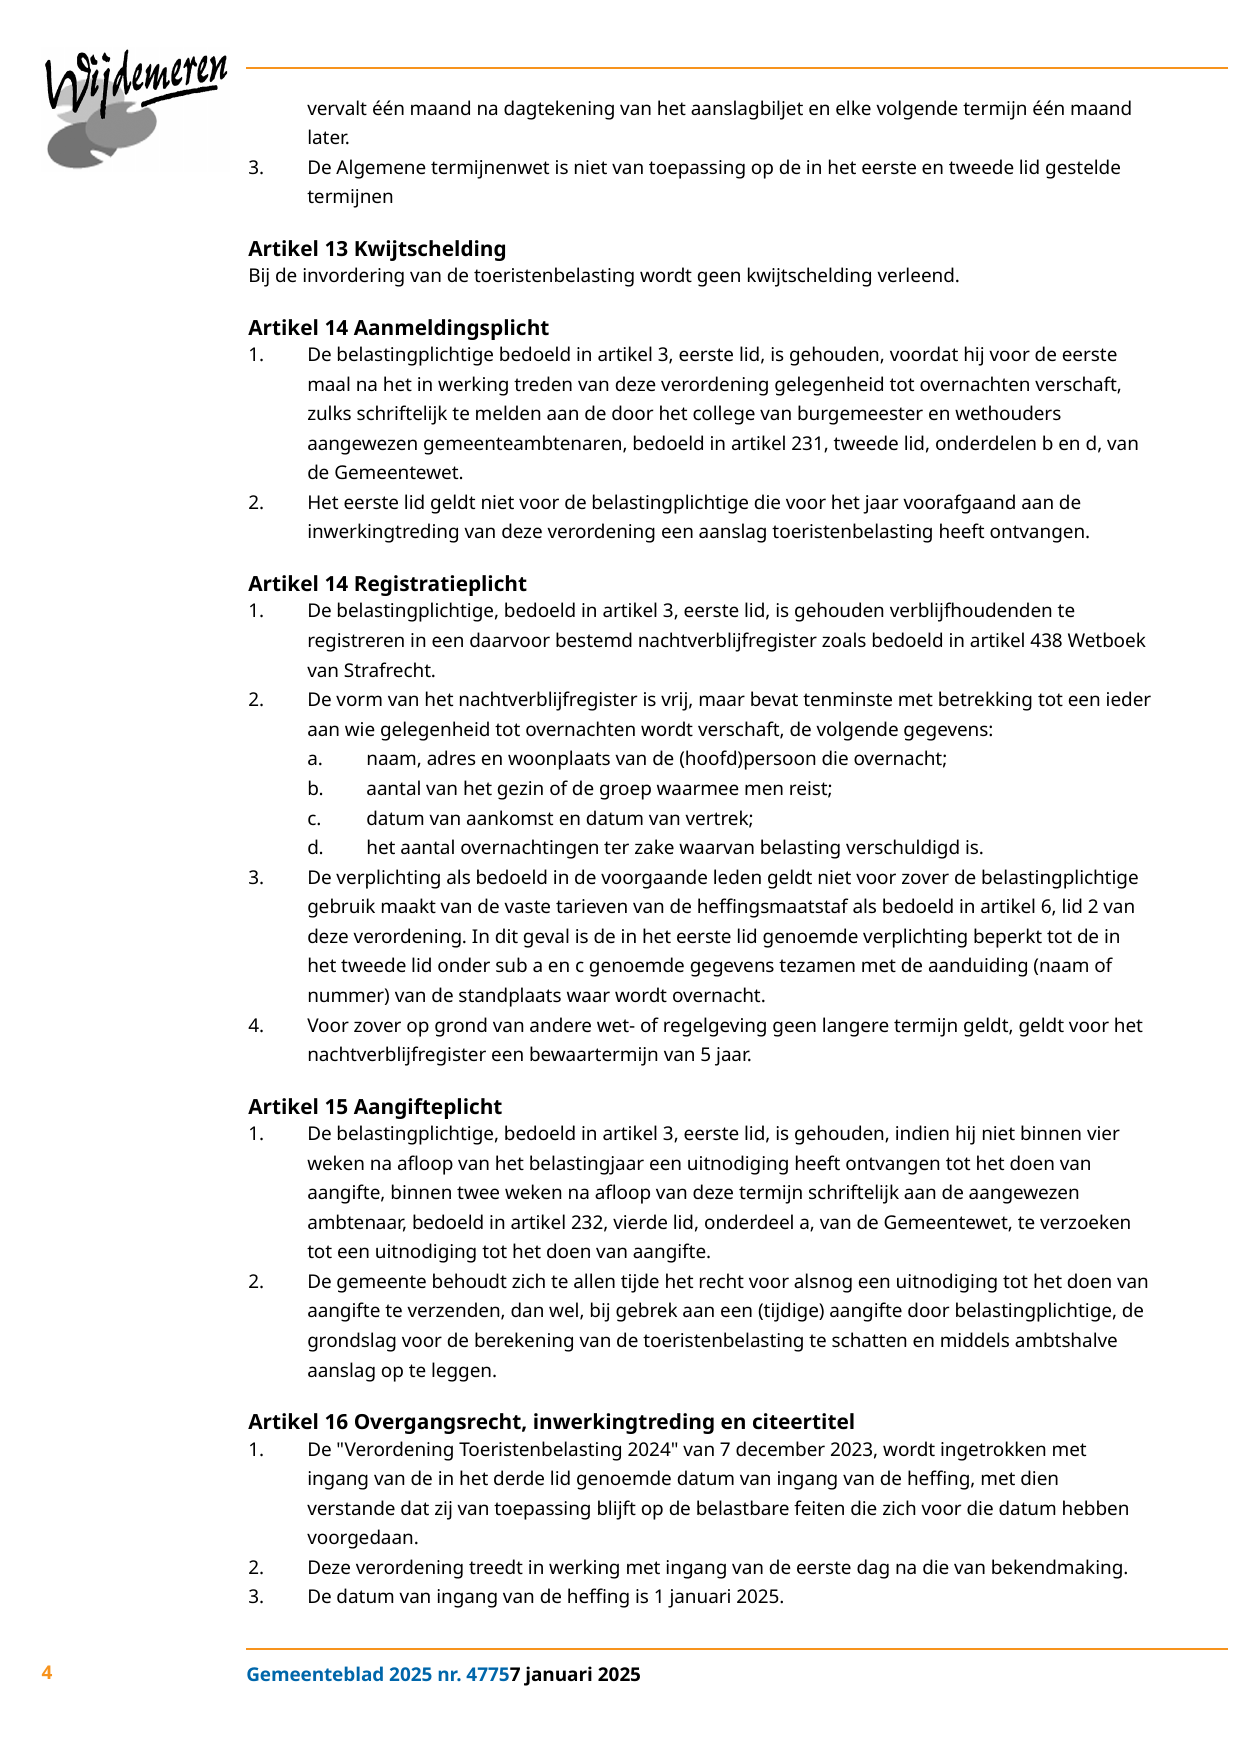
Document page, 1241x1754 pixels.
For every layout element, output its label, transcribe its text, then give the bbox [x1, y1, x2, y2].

list aantal van het gezin of de groep waarmee men reist; [307, 775, 1152, 801]
text Artikel 13 Kwijtschelding [248, 234, 1152, 262]
text Artikel 14 Registratieplicht [248, 569, 1152, 598]
list Het eerste lid geldt niet voor de belastingplichtige die voor het jaar voorafgaand aan de inwerkingtreding van deze verordening een aanslag toeristenbelasting heeft ontvangen. [248, 489, 1152, 544]
text Artikel 15 Aangifteplicht [248, 1092, 1152, 1120]
list De belastingplichtige, bedoeld in artikel 3, eerste lid, is gehouden verblijfhoudenden te registreren in een daarvoor bestemd nachtverblijfregister zoals bedoeld in artikel 438 Wetboek van Strafrecht. [248, 598, 1152, 682]
list De Algemene termijnenwet is niet van toepassing op de in het eerste en tweede lid gestelde termijnen [248, 154, 1152, 209]
text Bij de invordering van de toeristenbelasting wordt geen kwijtschelding verleend. [248, 262, 1152, 288]
list Deze verordening treedt in werking met ingang van de eerste dag na die van bekendmaking. [248, 1554, 1152, 1580]
list De belastingplichtige bedoeld in artikel 3, eerste lid, is gehouden, voordat hij voor de eerste maal na het in werking treden van deze verordening gelegenheid tot overnachten verschaft, zulks schriftelijk te melden aan de door het college van burgemeester en wethouders aangewezen gemeenteambtenaren, bedoeld in artikel 231, tweede lid, onderdelen b en d, van de Gemeentewet. [248, 341, 1152, 485]
list vervalt één maand na dagtekening van het aanslagbiljet en elke volgende termijn één maand later. [248, 95, 1152, 150]
list De gemeente behoudt zich te allen tijde het recht voor alsnog een uitnodiging tot het doen van aangifte te verzenden, dan wel, bij gebrek aan een (tijdige) aangifte door belastingplichtige, de grondslag voor de berekening van de toeristenbelasting te schatten en middels ambtshalve aanslag op te leggen. [248, 1268, 1152, 1383]
list datum van aankomst en datum van vertrek; [307, 805, 1152, 830]
list Voor zover op grond van andere wet- of regelgeving geen langere termijn geldt, geldt voor het nachtverblijfregister een bewaartermijn van 5 jaar. [248, 1012, 1152, 1067]
text Artikel 16 Overgangsrecht, inwerkingtreding en citeertitel [248, 1407, 1152, 1436]
list naam, adres en woonplaats van de (hoofd)persoon die overnacht; [307, 746, 1152, 771]
text Artikel 14 Aanmeldingsplicht [248, 313, 1152, 341]
picture [41, 47, 231, 172]
list De belastingplichtige, bedoeld in artikel 3, eerste lid, is gehouden, indien hij niet binnen vier weken na afloop van het belastingjaar een uitnodiging heeft ontvangen tot het doen van aangifte, binnen twee weken na afloop van deze termijn schriftelijk aan de aangewezen ambtenaar, bedoeld in artikel 232, vierde lid, onderdeel a, van de Gemeentewet, te verzoeken tot een uitnodiging tot het doen van aangifte. [248, 1120, 1152, 1264]
list De vorm van het nachtverblijfregister is vrij, maar bevat tenminste met betrekking tot een ieder aan wie gelegenheid tot overnachten wordt verschaft, de volgende gegevens: [248, 686, 1152, 742]
list De datum van ingang van de heffing is 1 januari 2025. [248, 1584, 1152, 1609]
list het aantal overnachtingen ter zake waarvan belasting verschuldigd is. [307, 834, 1152, 860]
list De "Verordening Toeristenbelasting 2024" van 7 december 2023, wordt ingetrokken met ingang van de in het derde lid genoemde datum van ingang van de heffing, met dien verstande dat zij van toepassing blijft op de belastbare feiten die zich voor die datum hebben voorgedaan. [248, 1436, 1152, 1550]
list De verplichting als bedoeld in de voorgaande leden geldt niet voor zover de belastingplichtige gebruik maakt van de vaste tarieven van de heffingsmaatstaf als bedoeld in artikel 6, lid 2 van deze verordening. In dit geval is de in het eerste lid genoemde verplichting beperkt tot de in het tweede lid onder sub a en c genoemde gegevens tezamen met de aanduiding (naam of nummer) van de standplaats waar wordt overnacht. [248, 864, 1152, 1008]
